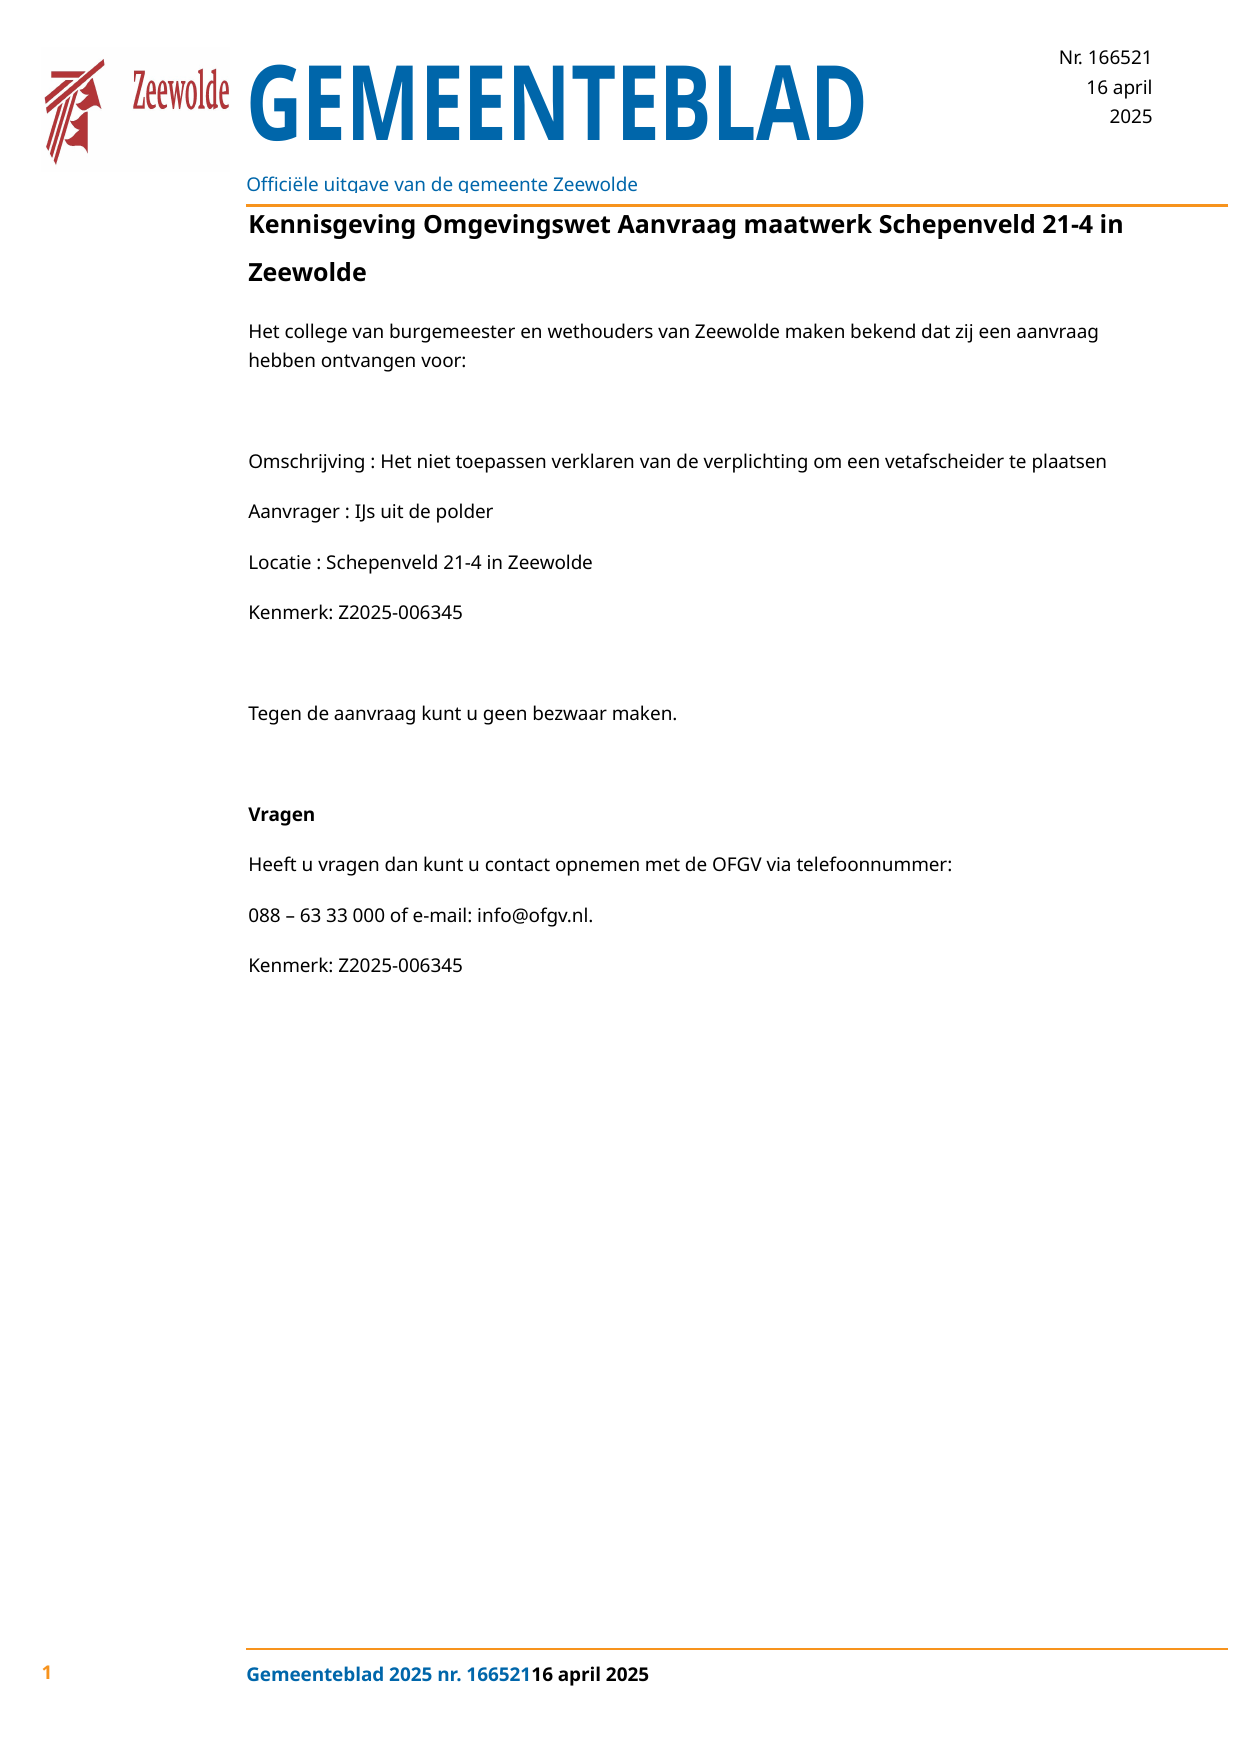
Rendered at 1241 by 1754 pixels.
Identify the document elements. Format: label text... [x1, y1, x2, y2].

text Omschrijving : Het niet toepassen verklaren van de verplichting om een vetafscheider te plaatsen [248, 448, 1152, 474]
text Locatie : Schepenveld 21-4 in Zeewolde [248, 549, 1152, 575]
text Kenmerk: Z2025-006345 [248, 599, 1152, 625]
picture [41, 47, 231, 172]
text Kennisgeving Omgevingswet Aanvraag maatwerk Schepenveld 21-4 in Zeewolde [248, 207, 1152, 288]
text Tegen de aanvraag kunt u geen bezwaar maken. [248, 700, 1152, 726]
text 088 – 63 33 000 of e-mail: info@ofgv.nl. [248, 902, 1152, 928]
text Heeft u vragen dan kunt u contact opnemen met de OFGV via telefoonnummer: [248, 852, 1152, 877]
text Kenmerk: Z2025-006345 [248, 952, 1152, 978]
text Aanvrager : IJs uit de polder [248, 499, 1152, 524]
text Het college van burgemeester en wethouders van Zeewolde maken bekend dat zij een aanvraag hebben ontvangen voor: [248, 318, 1152, 373]
text Vragen [248, 801, 1152, 827]
